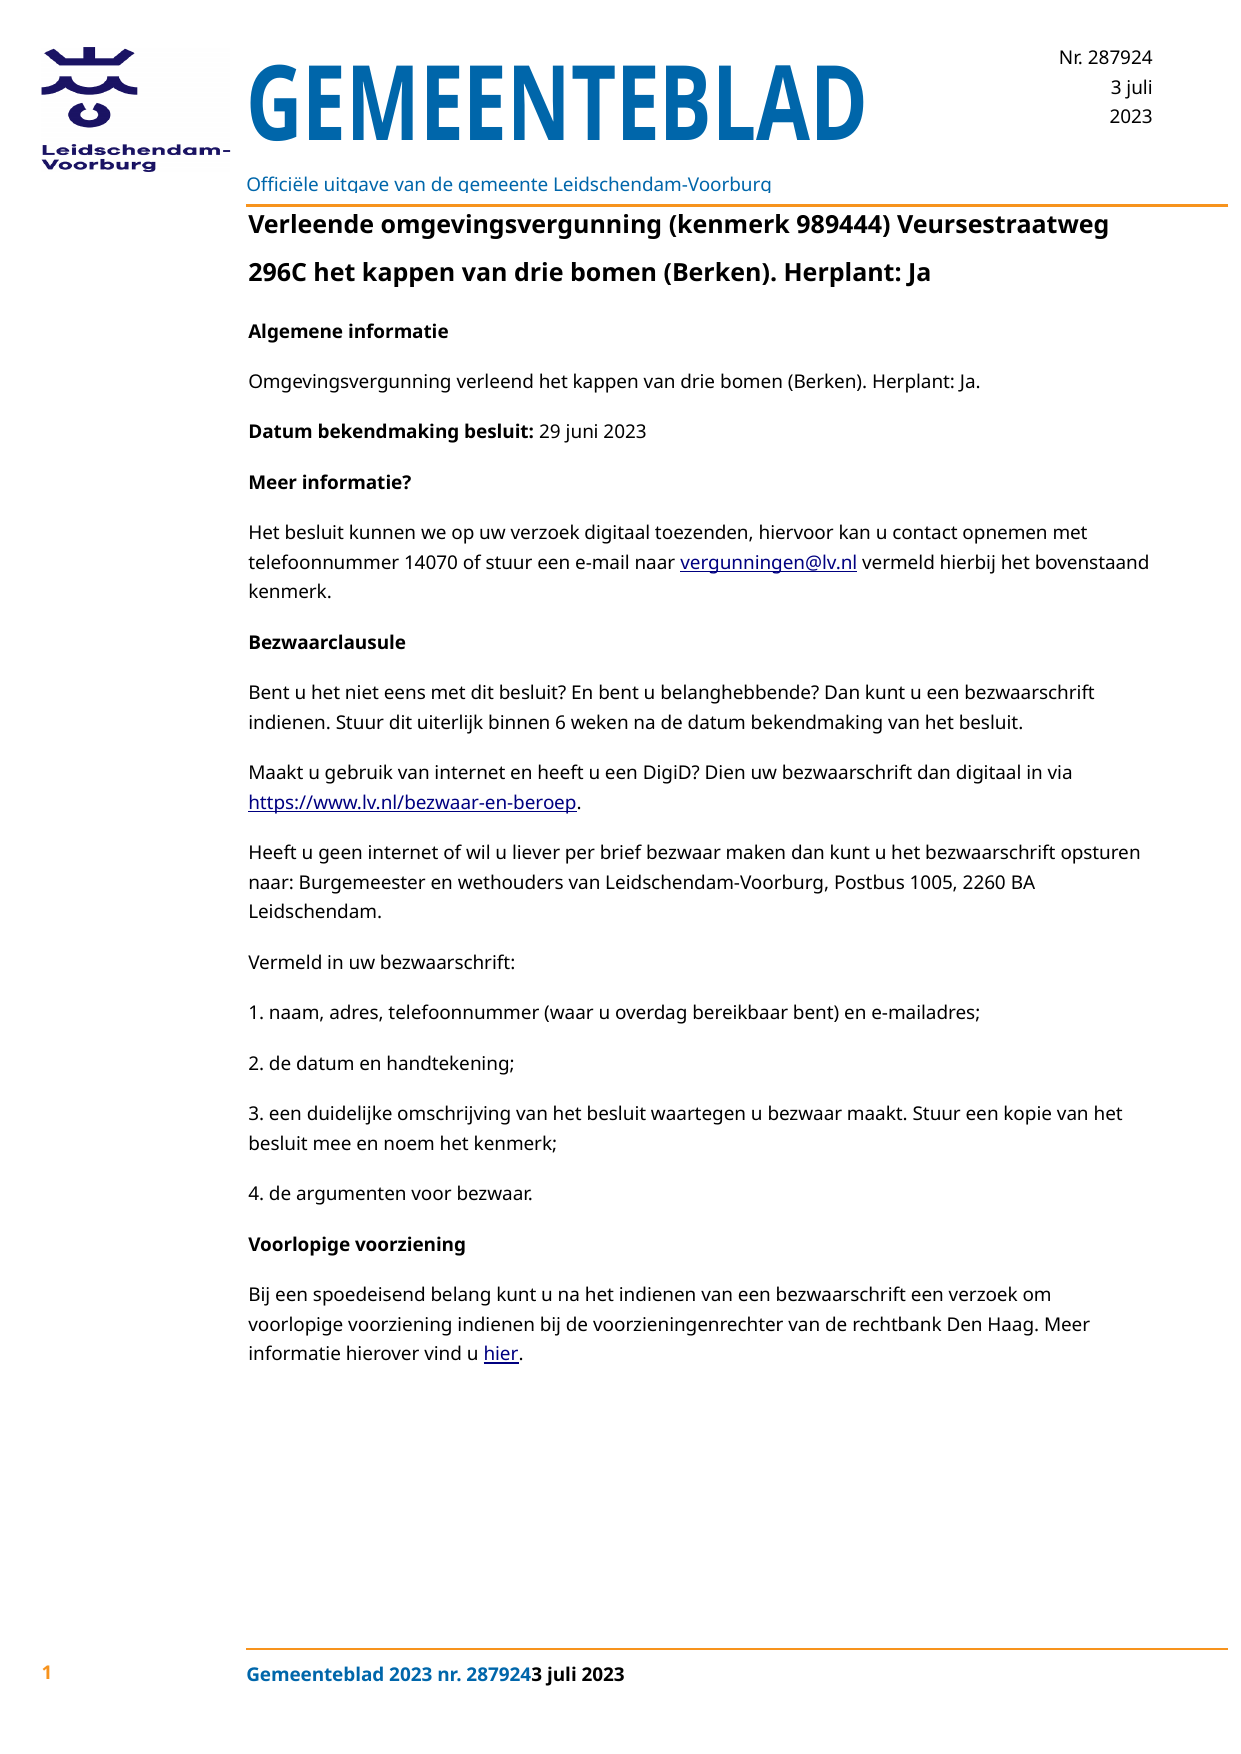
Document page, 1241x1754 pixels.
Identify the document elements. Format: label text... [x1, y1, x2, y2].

text Vermeld in uw bezwaarschrift: [248, 949, 1152, 975]
text Meer informatie? [248, 469, 1152, 495]
text Het besluit kunnen we op uw verzoek digitaal toezenden, hiervoor kan u contact opnemen met telefoonnummer 14070 of stuur een e-mail naar vergunningen@lv.nl vermeld hierbij het bovenstaand kenmerk. [248, 519, 1152, 604]
text 2. de datum en handtekening; [248, 1050, 1152, 1076]
text Bent u het niet eens met dit besluit? En bent u belanghebbende? Dan kunt u een bezwaarschrift indienen. Stuur dit uiterlijk binnen 6 weken na de datum bekendmaking van het besluit. [248, 679, 1152, 735]
text Bezwaarclausule [248, 629, 1152, 655]
text Datum bekendmaking besluit: 29 juni 2023 [248, 419, 1152, 444]
text 1. naam, adres, telefoonnummer (waar u overdag bereikbaar bent) en e-mailadres; [248, 999, 1152, 1025]
text 3. een duidelijke omschrijving van het besluit waartegen u bezwaar maakt. Stuur een kopie van het besluit mee en noem het kenmerk; [248, 1100, 1152, 1156]
text Omgevingsvergunning verleend het kappen van drie bomen (Berken). Herplant: Ja. [248, 368, 1152, 394]
text Bij een spoedeisend belang kunt u na het indienen van een bezwaarschrift een verzoek om voorlopige voorziening indienen bij de voorzieningenrechter van de rechtbank Den Haag. Meer informatie hierover vind u hier. [248, 1281, 1152, 1366]
text Verleende omgevingsvergunning (kenmerk 989444) Veursestraatweg 296C het kappen van drie bomen (Berken). Herplant: Ja [248, 207, 1152, 288]
text Voorlopige voorziening [248, 1231, 1152, 1257]
text Maakt u gebruik van internet en heeft u een DigiD? Dien uw bezwaarschrift dan digitaal in via https://www.lv.nl/bezwaar-en-beroep. [248, 759, 1152, 815]
text Heeft u geen internet of wil u liever per brief bezwaar maken dan kunt u het bezwaarschrift opsturen naar: Burgemeester en wethouders van Leidschendam-Voorburg, Postbus 1005, 2260 BA Leidschendam. [248, 839, 1152, 924]
text Algemene informatie [248, 318, 1152, 344]
text 4. de argumenten voor bezwaar. [248, 1180, 1152, 1206]
picture [41, 47, 231, 172]
